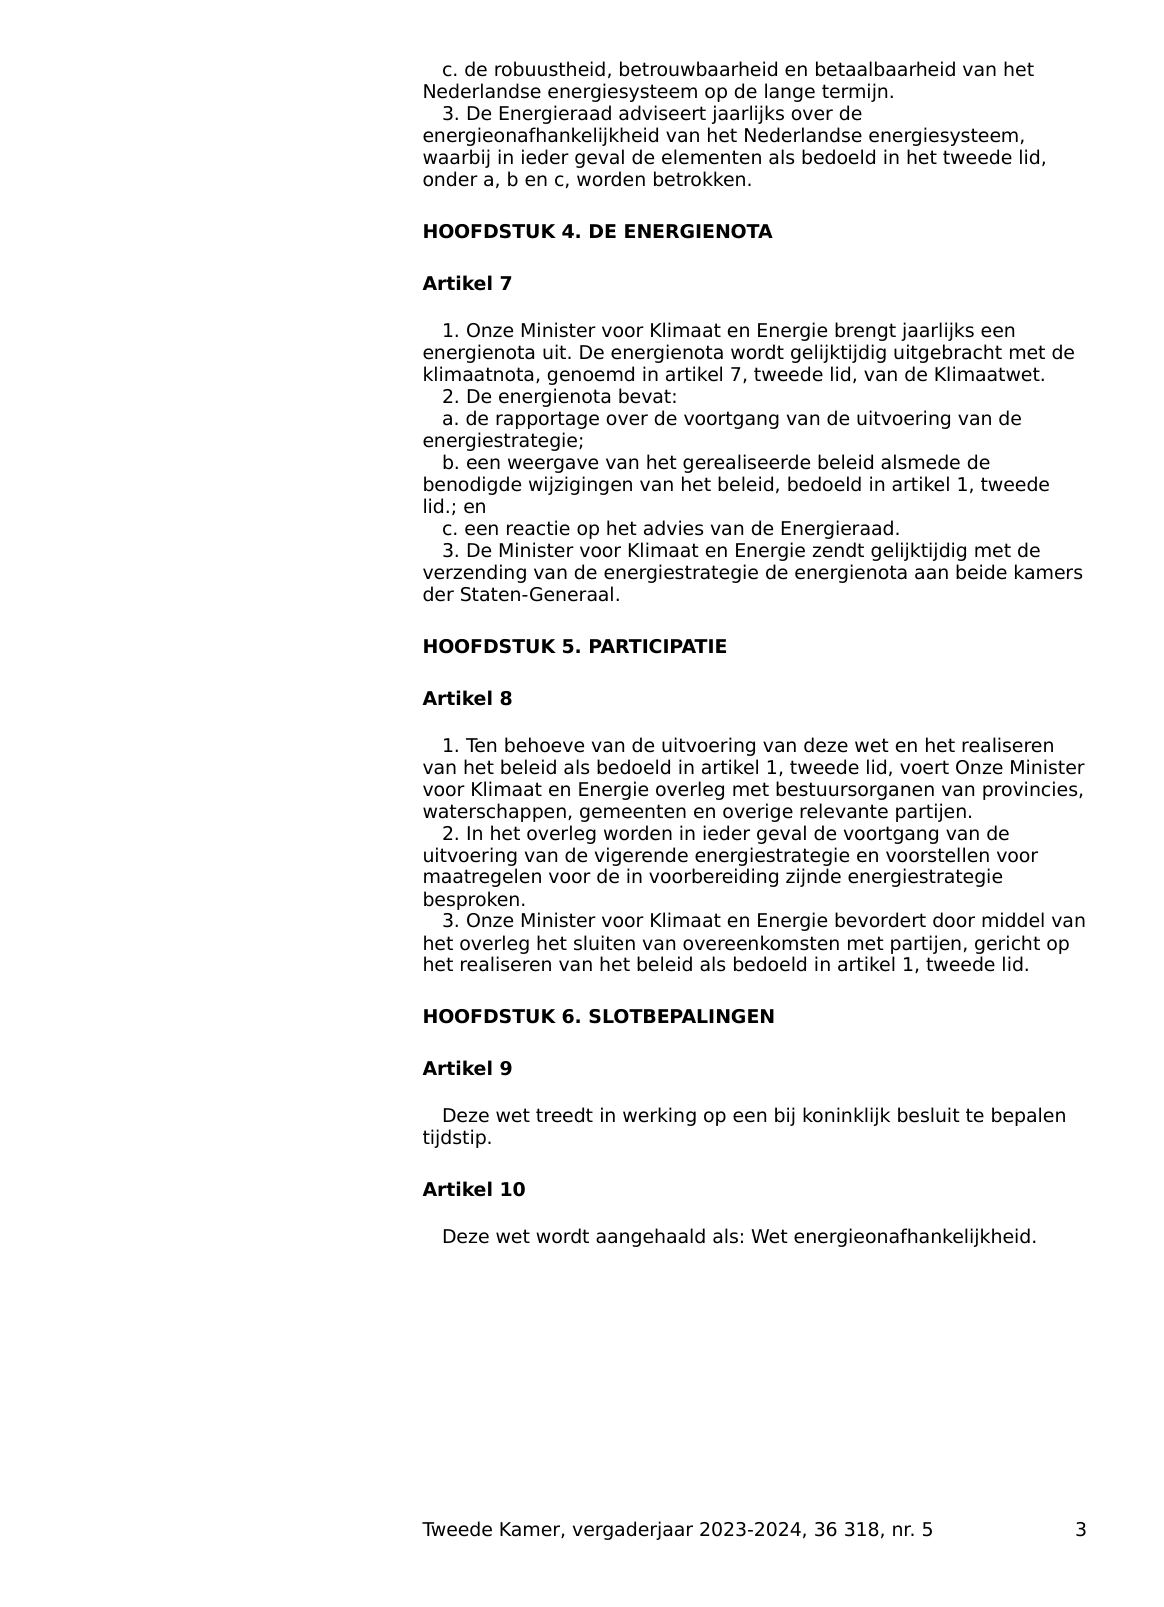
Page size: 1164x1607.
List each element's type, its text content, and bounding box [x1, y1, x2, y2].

subtitle HOOFDSTUK 5. PARTICIPATIE [422, 636, 1087, 658]
text 3. Onze Minister voor Klimaat en Energie bevordert door middel van het overleg het sluiten van overeenkomsten met partijen, gericht op het realiseren van het beleid als bedoeld in artikel 1, tweede lid. [422, 910, 1087, 976]
subtitle HOOFDSTUK 6. SLOTBEPALINGEN [422, 1006, 1087, 1028]
text c. de robuustheid, betrouwbaarheid en betaalbaarheid van het Nederlandse energiesysteem op de lange termijn. [422, 59, 1087, 103]
subtitle Artikel 10 [422, 1179, 1087, 1201]
text Deze wet wordt aangehaald als: Wet energieonafhankelijkheid. [422, 1226, 1087, 1248]
text 2. De energienota bevat: [422, 386, 1087, 408]
text b. een weergave van het gerealiseerde beleid alsmede de benodigde wijzigingen van het beleid, bedoeld in artikel 1, tweede lid.; en [422, 452, 1087, 518]
text Deze wet treedt in werking op een bij koninklijk besluit te bepalen tijdstip. [422, 1105, 1087, 1149]
text 1. Ten behoeve van de uitvoering van deze wet en het realiseren van het beleid als bedoeld in artikel 1, tweede lid, voert Onze Minister voor Klimaat en Energie overleg met bestuursorganen van provincies, waterschappen, gemeenten en overige relevante partijen. [422, 734, 1087, 822]
text a. de rapportage over de voortgang van de uitvoering van de energiestrategie; [422, 408, 1087, 452]
text 3. De Minister voor Klimaat en Energie zendt gelijktijdig met de verzending van de energiestrategie de energienota aan beide kamers der Staten-Generaal. [422, 540, 1087, 606]
subtitle Artikel 7 [422, 273, 1087, 295]
text 1. Onze Minister voor Klimaat en Energie brengt jaarlijks een energienota uit. De energienota wordt gelijktijdig uitgebracht met de klimaatnota, genoemd in artikel 7, tweede lid, van de Klimaatwet. [422, 320, 1087, 386]
subtitle Artikel 8 [422, 688, 1087, 709]
text 2. In het overleg worden in ieder geval de voortgang van de uitvoering van de vigerende energiestrategie en voorstellen voor maatregelen voor de in voorbereiding zijnde energiestrategie besproken. [422, 822, 1087, 910]
text 3. De Energieraad adviseert jaarlijks over de energieonafhankelijkheid van het Nederlandse energiesysteem, waarbij in ieder geval de elementen als bedoeld in het tweede lid, onder a, b en c, worden betrokken. [422, 103, 1087, 191]
subtitle Artikel 9 [422, 1058, 1087, 1080]
subtitle HOOFDSTUK 4. DE ENERGIENOTA [422, 221, 1087, 243]
text c. een reactie op het advies van de Energieraad. [422, 518, 1087, 540]
